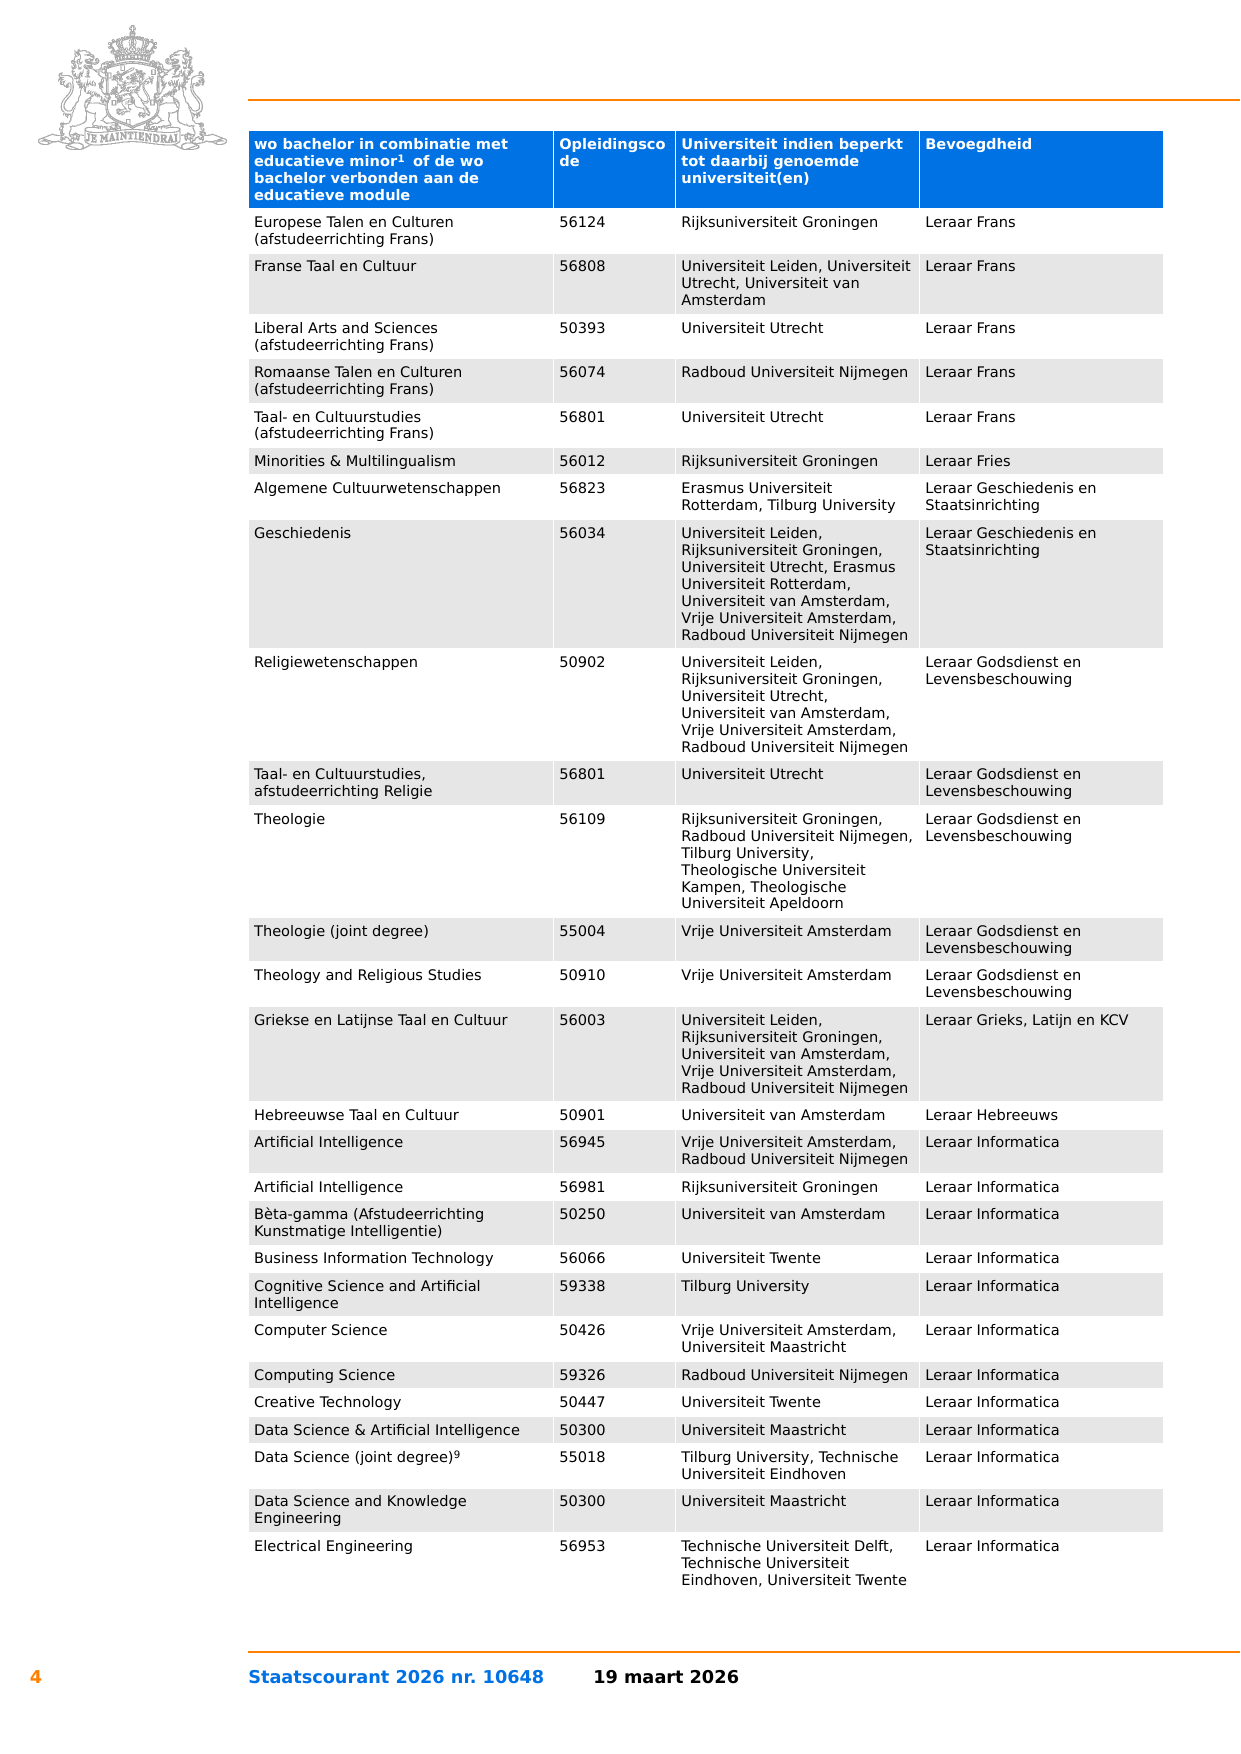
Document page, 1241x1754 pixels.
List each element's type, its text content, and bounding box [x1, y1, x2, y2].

table_cell Technische Universiteit Delft, Technische Universiteit Eindhoven, Universiteit Twente [676, 1533, 919, 1593]
table_cell Data Science (joint degree)9 [249, 1444, 553, 1487]
table_cell Rijksuniversiteit Groningen [676, 448, 919, 474]
table_cell Leraar Informatica [920, 1273, 1163, 1316]
table_cell Leraar Godsdienst en Levensbeschouwing [920, 761, 1163, 805]
table_cell Leraar Geschiedenis en Staatsinrichting [920, 476, 1163, 519]
table_cell 50901 [554, 1102, 675, 1128]
table_cell Taal- en Cultuurstudies, afstudeerrichting Religie [249, 761, 553, 805]
table_cell 56124 [554, 209, 675, 253]
table_cell Tilburg University [676, 1273, 919, 1316]
table_cell 50393 [554, 315, 675, 358]
table_cell 56074 [554, 359, 675, 403]
table_cell Leraar Frans [920, 359, 1163, 403]
table_cell Leraar Informatica [920, 1533, 1163, 1593]
table_cell Leraar Fries [920, 448, 1163, 474]
table_cell Universiteit Leiden, Rijksuniversiteit Groningen, Universiteit van Amsterdam, Vrije Universiteit Amsterdam, Radboud Universiteit Nijmegen [676, 1007, 919, 1101]
table_cell 56945 [554, 1130, 675, 1173]
picture [38, 25, 227, 150]
table_cell 56808 [554, 254, 675, 314]
table_cell Leraar Informatica [920, 1444, 1163, 1487]
table_cell Universiteit Twente [676, 1389, 919, 1416]
table_cell Leraar Informatica [920, 1201, 1163, 1245]
table_cell Theologie [249, 806, 553, 917]
table_cell Leraar Frans [920, 404, 1163, 447]
table_cell Rijksuniversiteit Groningen, Radboud Universiteit Nijmegen, Tilburg University, Theologische Universiteit Kampen, Theologische Universiteit Apeldoorn [676, 806, 919, 917]
table_cell Leraar Informatica [920, 1362, 1163, 1388]
table_cell Franse Taal en Cultuur [249, 254, 553, 314]
table_cell 56981 [554, 1174, 675, 1200]
table_header Bevoegdheid [920, 131, 1163, 208]
table_cell Vrije Universiteit Amsterdam [676, 963, 919, 1006]
table_cell 56953 [554, 1533, 675, 1593]
table_cell Universiteit Maastricht [676, 1417, 919, 1443]
table_cell 56801 [554, 761, 675, 805]
table_cell 55018 [554, 1444, 675, 1487]
table_cell Universiteit Utrecht [676, 404, 919, 447]
table_cell Artificial Intelligence [249, 1174, 553, 1200]
table_cell Creative Technology [249, 1389, 553, 1416]
table_cell Artificial Intelligence [249, 1130, 553, 1173]
table_cell Leraar Informatica [920, 1246, 1163, 1272]
table_cell Religiewetenschappen [249, 649, 553, 760]
table_cell Leraar Frans [920, 254, 1163, 314]
table_cell Cognitive Science and Artificial Intelligence [249, 1273, 553, 1316]
table_cell 50300 [554, 1489, 675, 1532]
table_cell 50447 [554, 1389, 675, 1416]
table_cell 50426 [554, 1318, 675, 1361]
table_cell Leraar Informatica [920, 1174, 1163, 1200]
table_cell Electrical Engineering [249, 1533, 553, 1593]
table_cell Leraar Godsdienst en Levensbeschouwing [920, 806, 1163, 917]
table_cell Theologie (joint degree) [249, 918, 553, 961]
table_cell 56109 [554, 806, 675, 917]
table_cell Universiteit Utrecht [676, 315, 919, 358]
table_cell 56003 [554, 1007, 675, 1101]
table_cell Leraar Informatica [920, 1130, 1163, 1173]
table_cell Computing Science [249, 1362, 553, 1388]
table_cell Geschiedenis [249, 520, 553, 648]
table_header Universiteit indien beperkt tot daarbij genoemde universiteit(en) [676, 131, 919, 208]
table_cell 59326 [554, 1362, 675, 1388]
table_cell Universiteit van Amsterdam [676, 1102, 919, 1128]
table_cell Radboud Universiteit Nijmegen [676, 359, 919, 403]
table_cell Rijksuniversiteit Groningen [676, 209, 919, 253]
table_cell 56823 [554, 476, 675, 519]
table_cell Romaanse Talen en Culturen (afstudeerrichting Frans) [249, 359, 553, 403]
table_cell Leraar Frans [920, 315, 1163, 358]
table_cell Universiteit Twente [676, 1246, 919, 1272]
table_cell 55004 [554, 918, 675, 961]
table_cell Universiteit Leiden, Universiteit Utrecht, Universiteit van Amsterdam [676, 254, 919, 314]
table_cell 56034 [554, 520, 675, 648]
table_cell Data Science & Artificial Intelligence [249, 1417, 553, 1443]
table_cell Vrije Universiteit Amsterdam, Universiteit Maastricht [676, 1318, 919, 1361]
table_cell Leraar Frans [920, 209, 1163, 253]
table_cell Leraar Informatica [920, 1318, 1163, 1361]
table_cell Universiteit Utrecht [676, 761, 919, 805]
table_cell Data Science and Knowledge Engineering [249, 1489, 553, 1532]
table_cell Leraar Informatica [920, 1389, 1163, 1416]
table_cell Business Information Technology [249, 1246, 553, 1272]
table_cell Taal- en Cultuurstudies (afstudeerrichting Frans) [249, 404, 553, 447]
table_cell Bèta-gamma (Afstudeerrichting Kunstmatige Intelligentie) [249, 1201, 553, 1245]
table_cell Universiteit Leiden, Rijksuniversiteit Groningen, Universiteit Utrecht, Erasmus Universiteit Rotterdam, Universiteit van Amsterdam, Vrije Universiteit Amsterdam, Radboud Universiteit Nijmegen [676, 520, 919, 648]
table_cell 50300 [554, 1417, 675, 1443]
table_cell Leraar Grieks, Latijn en KCV [920, 1007, 1163, 1101]
table_cell Radboud Universiteit Nijmegen [676, 1362, 919, 1388]
table_cell Griekse en Latijnse Taal en Cultuur [249, 1007, 553, 1101]
table_cell Theology and Religious Studies [249, 963, 553, 1006]
table_cell Universiteit Maastricht [676, 1489, 919, 1532]
table_header wo bachelor in combinatie met educatieve minor1 of de wo bachelor verbonden aan de educatieve module [249, 131, 553, 208]
table_cell Leraar Godsdienst en Levensbeschouwing [920, 963, 1163, 1006]
table_cell Tilburg University, Technische Universiteit Eindhoven [676, 1444, 919, 1487]
table_cell 59338 [554, 1273, 675, 1316]
table_cell Rijksuniversiteit Groningen [676, 1174, 919, 1200]
table_cell 56066 [554, 1246, 675, 1272]
table_cell Vrije Universiteit Amsterdam, Radboud Universiteit Nijmegen [676, 1130, 919, 1173]
table_cell 56012 [554, 448, 675, 474]
table_cell Universiteit van Amsterdam [676, 1201, 919, 1245]
table_cell Minorities & Multilingualism [249, 448, 553, 474]
table_cell Europese Talen en Culturen (afstudeerrichting Frans) [249, 209, 553, 253]
table_cell Leraar Hebreeuws [920, 1102, 1163, 1128]
table_cell Universiteit Leiden, Rijksuniversiteit Groningen, Universiteit Utrecht, Universiteit van Amsterdam, Vrije Universiteit Amsterdam, Radboud Universiteit Nijmegen [676, 649, 919, 760]
table_cell Leraar Informatica [920, 1417, 1163, 1443]
table_cell Leraar Godsdienst en Levensbeschouwing [920, 649, 1163, 760]
table_header Opleidingscode [554, 131, 675, 208]
table_cell Leraar Godsdienst en Levensbeschouwing [920, 918, 1163, 961]
table_cell 50902 [554, 649, 675, 760]
table_cell 50910 [554, 963, 675, 1006]
table_cell 50250 [554, 1201, 675, 1245]
table_cell Leraar Informatica [920, 1489, 1163, 1532]
table_cell Erasmus Universiteit Rotterdam, Tilburg University [676, 476, 919, 519]
table_cell Leraar Geschiedenis en Staatsinrichting [920, 520, 1163, 648]
table_cell Hebreeuwse Taal en Cultuur [249, 1102, 553, 1128]
table_cell Vrije Universiteit Amsterdam [676, 918, 919, 961]
table_cell Computer Science [249, 1318, 553, 1361]
table_cell 56801 [554, 404, 675, 447]
table_cell Algemene Cultuurwetenschappen [249, 476, 553, 519]
table_cell Liberal Arts and Sciences (afstudeerrichting Frans) [249, 315, 553, 358]
